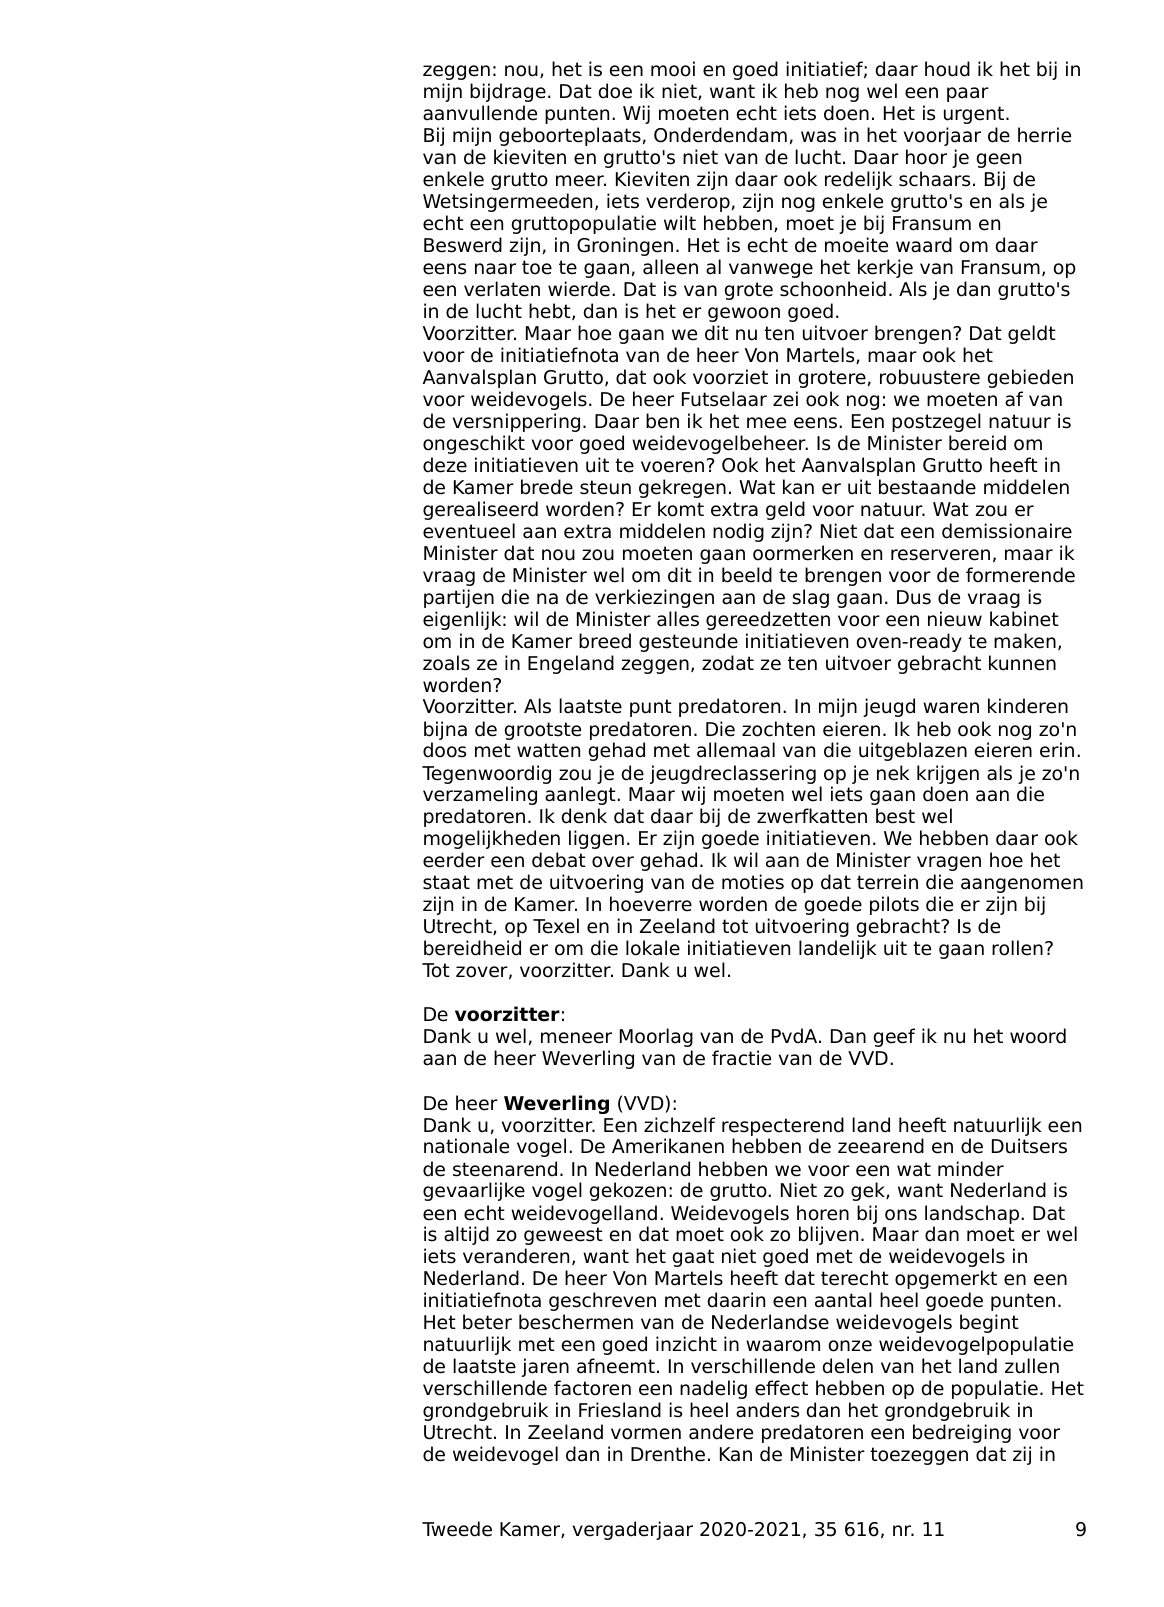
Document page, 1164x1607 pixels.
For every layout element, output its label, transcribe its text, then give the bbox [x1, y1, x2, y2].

text Tot zover, voorzitter. Dank u wel. [422, 960, 1087, 982]
text De voorzitter: [422, 1004, 1087, 1026]
text Dank u wel, meneer Moorlag van de PvdA. Dan geef ik nu het woord aan de heer Weverling van de fractie van de VVD. [422, 1026, 1087, 1070]
text zeggen: nou, het is een mooi en goed initiatief; daar houd ik het bij in mijn bijdrage. Dat doe ik niet, want ik heb nog wel een paar aanvullende punten. Wij moeten echt iets doen. Het is urgent. [422, 59, 1087, 125]
text Voorzitter. Als laatste punt predatoren. In mijn jeugd waren kinderen bijna de grootste predatoren. Die zochten eieren. Ik heb ook nog zo'n doos met watten gehad met allemaal van die uitgeblazen eieren erin. Tegenwoordig zou je de jeugdreclassering op je nek krijgen als je zo'n verzameling aanlegt. Maar wij moeten wel iets gaan doen aan die predatoren. Ik denk dat daar bij de zwerfkatten best wel mogelijkheden liggen. Er zijn goede initiatieven. We hebben daar ook eerder een debat over gehad. Ik wil aan de Minister vragen hoe het staat met de uitvoering van de moties op dat terrein die aangenomen zijn in de Kamer. In hoeverre worden de goede pilots die er zijn bij Utrecht, op Texel en in Zeeland tot uitvoering gebracht? Is de bereidheid er om die lokale initiatieven landelijk uit te gaan rollen? [422, 696, 1087, 960]
text Het beter beschermen van de Nederlandse weidevogels begint natuurlijk met een goed inzicht in waarom onze weidevogelpopulatie de laatste jaren afneemt. In verschillende delen van het land zullen verschillende factoren een nadelig effect hebben op de populatie. Het grondgebruik in Friesland is heel anders dan het grondgebruik in Utrecht. In Zeeland vormen andere predatoren een bedreiging voor de weidevogel dan in Drenthe. Kan de Minister toezeggen dat zij in [422, 1312, 1087, 1466]
text De heer Weverling (VVD): [422, 1092, 1087, 1114]
text Dank u, voorzitter. Een zichzelf respecterend land heeft natuurlijk een nationale vogel. De Amerikanen hebben de zeearend en de Duitsers de steenarend. In Nederland hebben we voor een wat minder gevaarlijke vogel gekozen: de grutto. Niet zo gek, want Nederland is een echt weidevogelland. Weidevogels horen bij ons landschap. Dat is altijd zo geweest en dat moet ook zo blijven. Maar dan moet er wel iets veranderen, want het gaat niet goed met de weidevogels in Nederland. De heer Von Martels heeft dat terecht opgemerkt en een initiatiefnota geschreven met daarin een aantal heel goede punten. [422, 1114, 1087, 1312]
text Bij mijn geboorteplaats, Onderdendam, was in het voorjaar de herrie van de kieviten en grutto's niet van de lucht. Daar hoor je geen enkele grutto meer. Kieviten zijn daar ook redelijk schaars. Bij de Wetsingermeeden, iets verderop, zijn nog enkele grutto's en als je echt een gruttopopulatie wilt hebben, moet je bij Fransum en Beswerd zijn, in Groningen. Het is echt de moeite waard om daar eens naar toe te gaan, alleen al vanwege het kerkje van Fransum, op een verlaten wierde. Dat is van grote schoonheid. Als je dan grutto's in de lucht hebt, dan is het er gewoon goed. [422, 125, 1087, 323]
text Voorzitter. Maar hoe gaan we dit nu ten uitvoer brengen? Dat geldt voor de initiatiefnota van de heer Von Martels, maar ook het Aanvalsplan Grutto, dat ook voorziet in grotere, robuustere gebieden voor weidevogels. De heer Futselaar zei ook nog: we moeten af van de versnippering. Daar ben ik het mee eens. Een postzegel natuur is ongeschikt voor goed weidevogelbeheer. Is de Minister bereid om deze initiatieven uit te voeren? Ook het Aanvalsplan Grutto heeft in de Kamer brede steun gekregen. Wat kan er uit bestaande middelen gerealiseerd worden? Er komt extra geld voor natuur. Wat zou er eventueel aan extra middelen nodig zijn? Niet dat een demissionaire Minister dat nou zou moeten gaan oormerken en reserveren, maar ik vraag de Minister wel om dit in beeld te brengen voor de formerende partijen die na de verkiezingen aan de slag gaan. Dus de vraag is eigenlijk: wil de Minister alles gereedzetten voor een nieuw kabinet om in de Kamer breed gesteunde initiatieven oven-ready te maken, zoals ze in Engeland zeggen, zodat ze ten uitvoer gebracht kunnen worden? [422, 323, 1087, 696]
